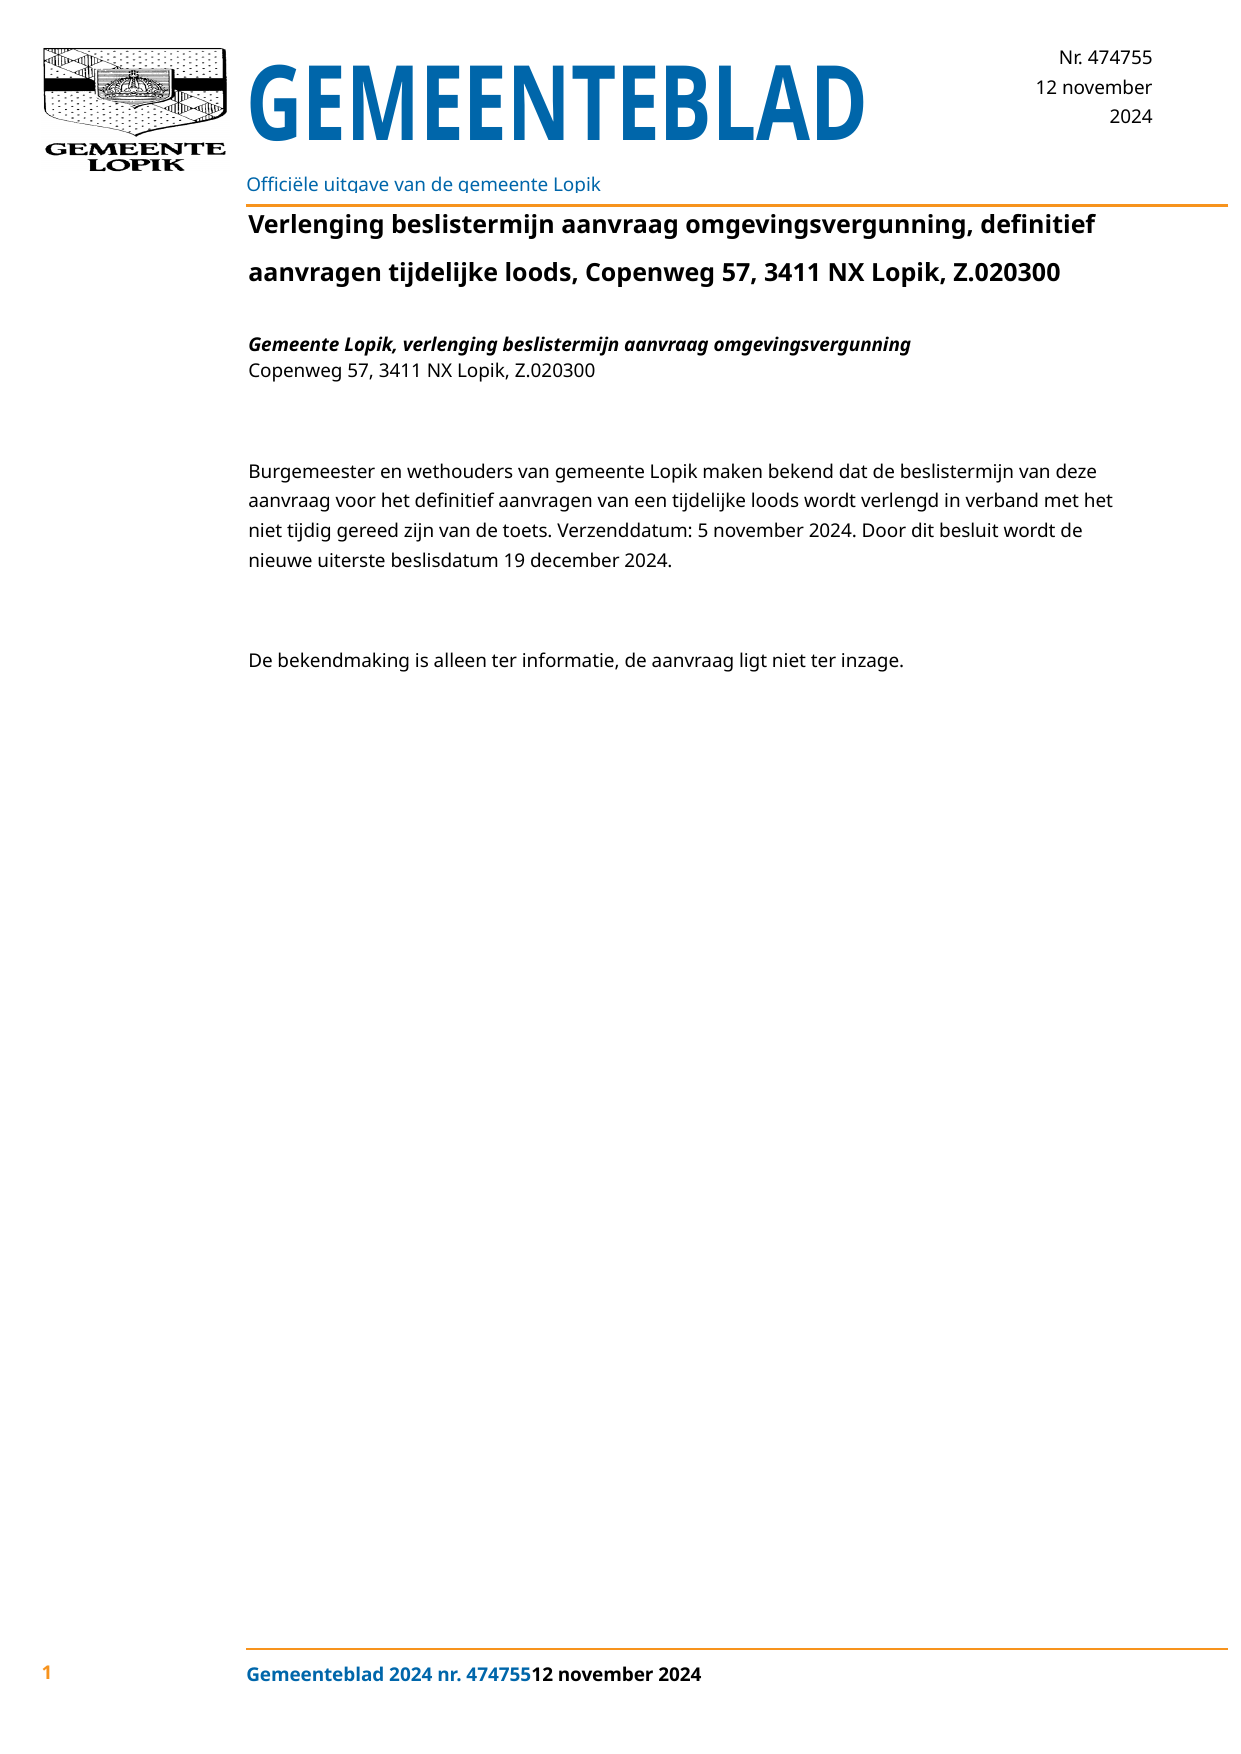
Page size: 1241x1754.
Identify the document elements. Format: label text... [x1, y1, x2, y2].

text Verlenging beslistermijn aanvraag omgevingsvergunning, definitief aanvragen tijdelijke loods, Copenweg 57, 3411 NX Lopik, Z.020300 [248, 207, 1152, 288]
text Copenweg 57, 3411 NX Lopik, Z.020300 [248, 357, 1152, 383]
text Burgemeester en wethouders van gemeente Lopik maken bekend dat de beslistermijn van deze aanvraag voor het definitief aanvragen van een tijdelijke loods wordt verlengd in verband met het niet tijdig gereed zijn van de toets. Verzenddatum: 5 november 2024. Door dit besluit wordt de nieuwe uiterste beslisdatum 19 december 2024. [248, 458, 1152, 572]
picture [41, 47, 231, 172]
text Gemeente Lopik, verlenging beslistermijn aanvraag omgevingsvergunning [248, 331, 1152, 357]
text De bekendmaking is alleen ter informatie, de aanvraag ligt niet ter inzage. [248, 648, 1152, 673]
